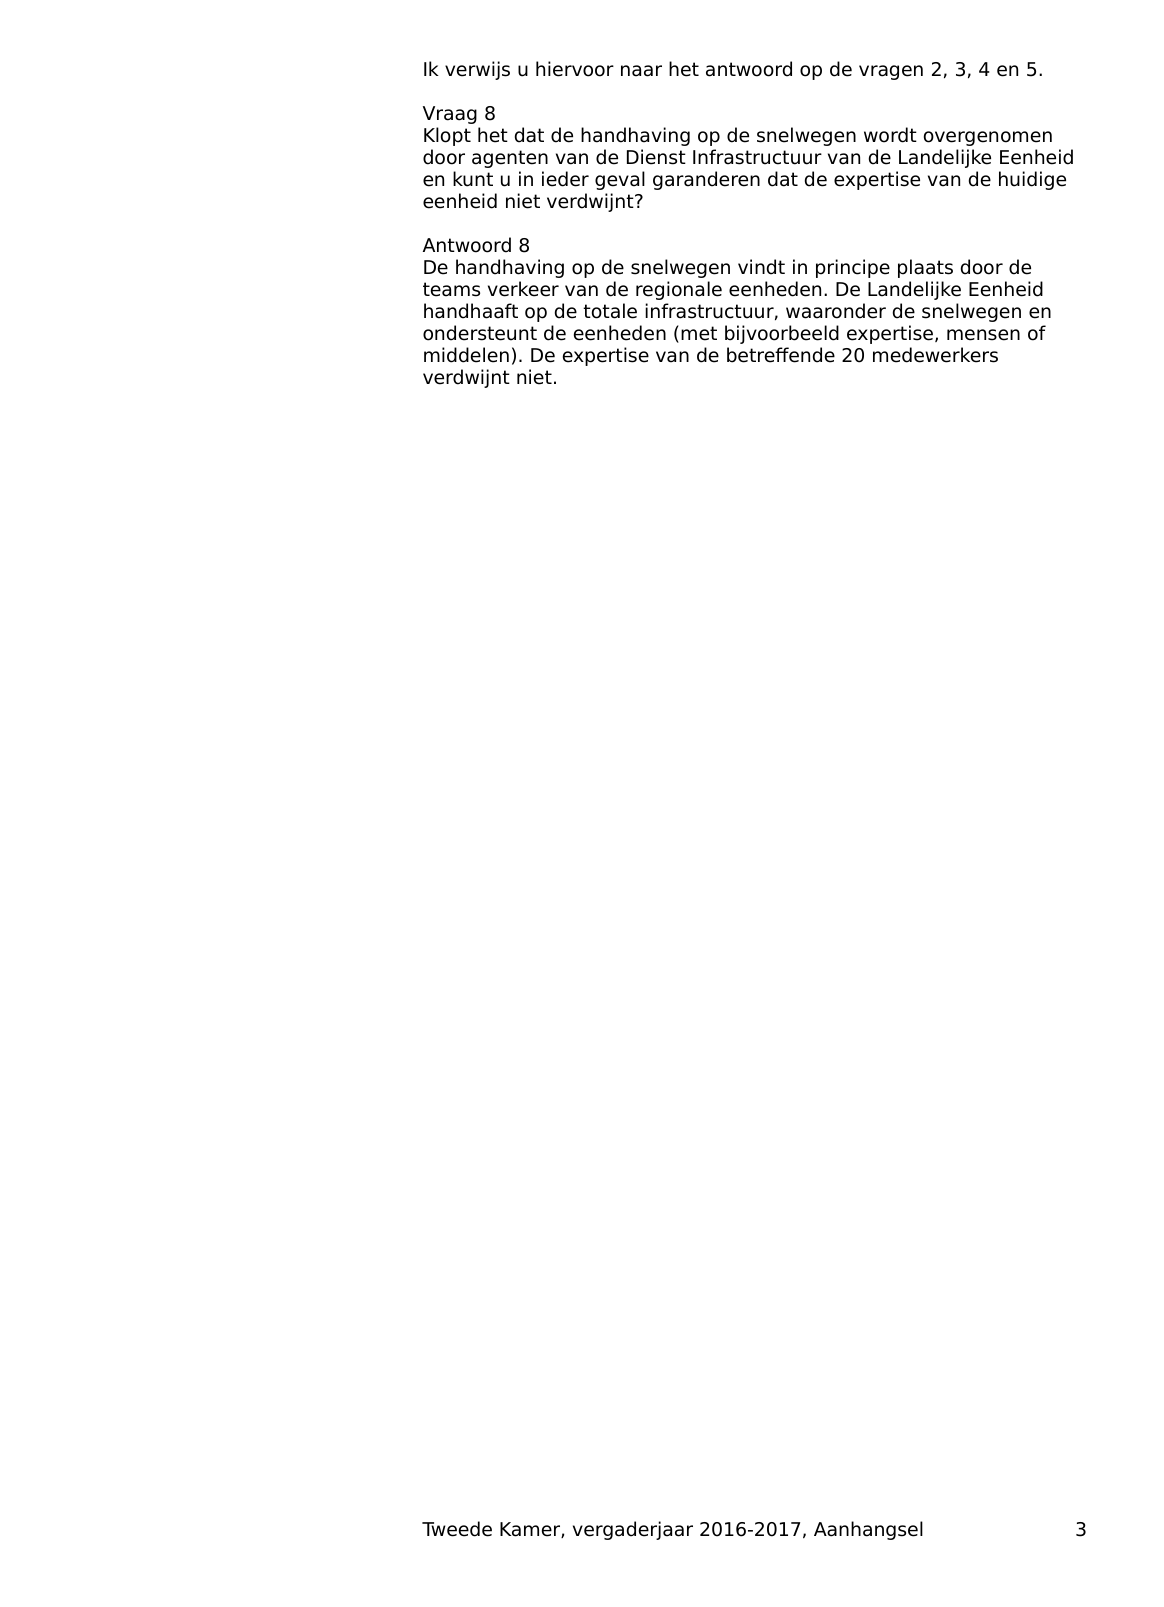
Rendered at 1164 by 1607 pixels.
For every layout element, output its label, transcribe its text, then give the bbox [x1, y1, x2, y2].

text Antwoord 8 [422, 235, 1087, 257]
text De handhaving op de snelwegen vindt in principe plaats door de teams verkeer van de regionale eenheden. De Landelijke Eenheid handhaaft op de totale infrastructuur, waaronder de snelwegen en ondersteunt de eenheden (met bijvoorbeeld expertise, mensen of middelen). De expertise van de betreffende 20 medewerkers verdwijnt niet. [422, 257, 1087, 389]
text Vraag 8 [422, 103, 1087, 125]
text Klopt het dat de handhaving op de snelwegen wordt overgenomen door agenten van de Dienst Infrastructuur van de Landelijke Eenheid en kunt u in ieder geval garanderen dat de expertise van de huidige eenheid niet verdwijnt? [422, 125, 1087, 213]
text Ik verwijs u hiervoor naar het antwoord op de vragen 2, 3, 4 en 5. [422, 59, 1087, 81]
